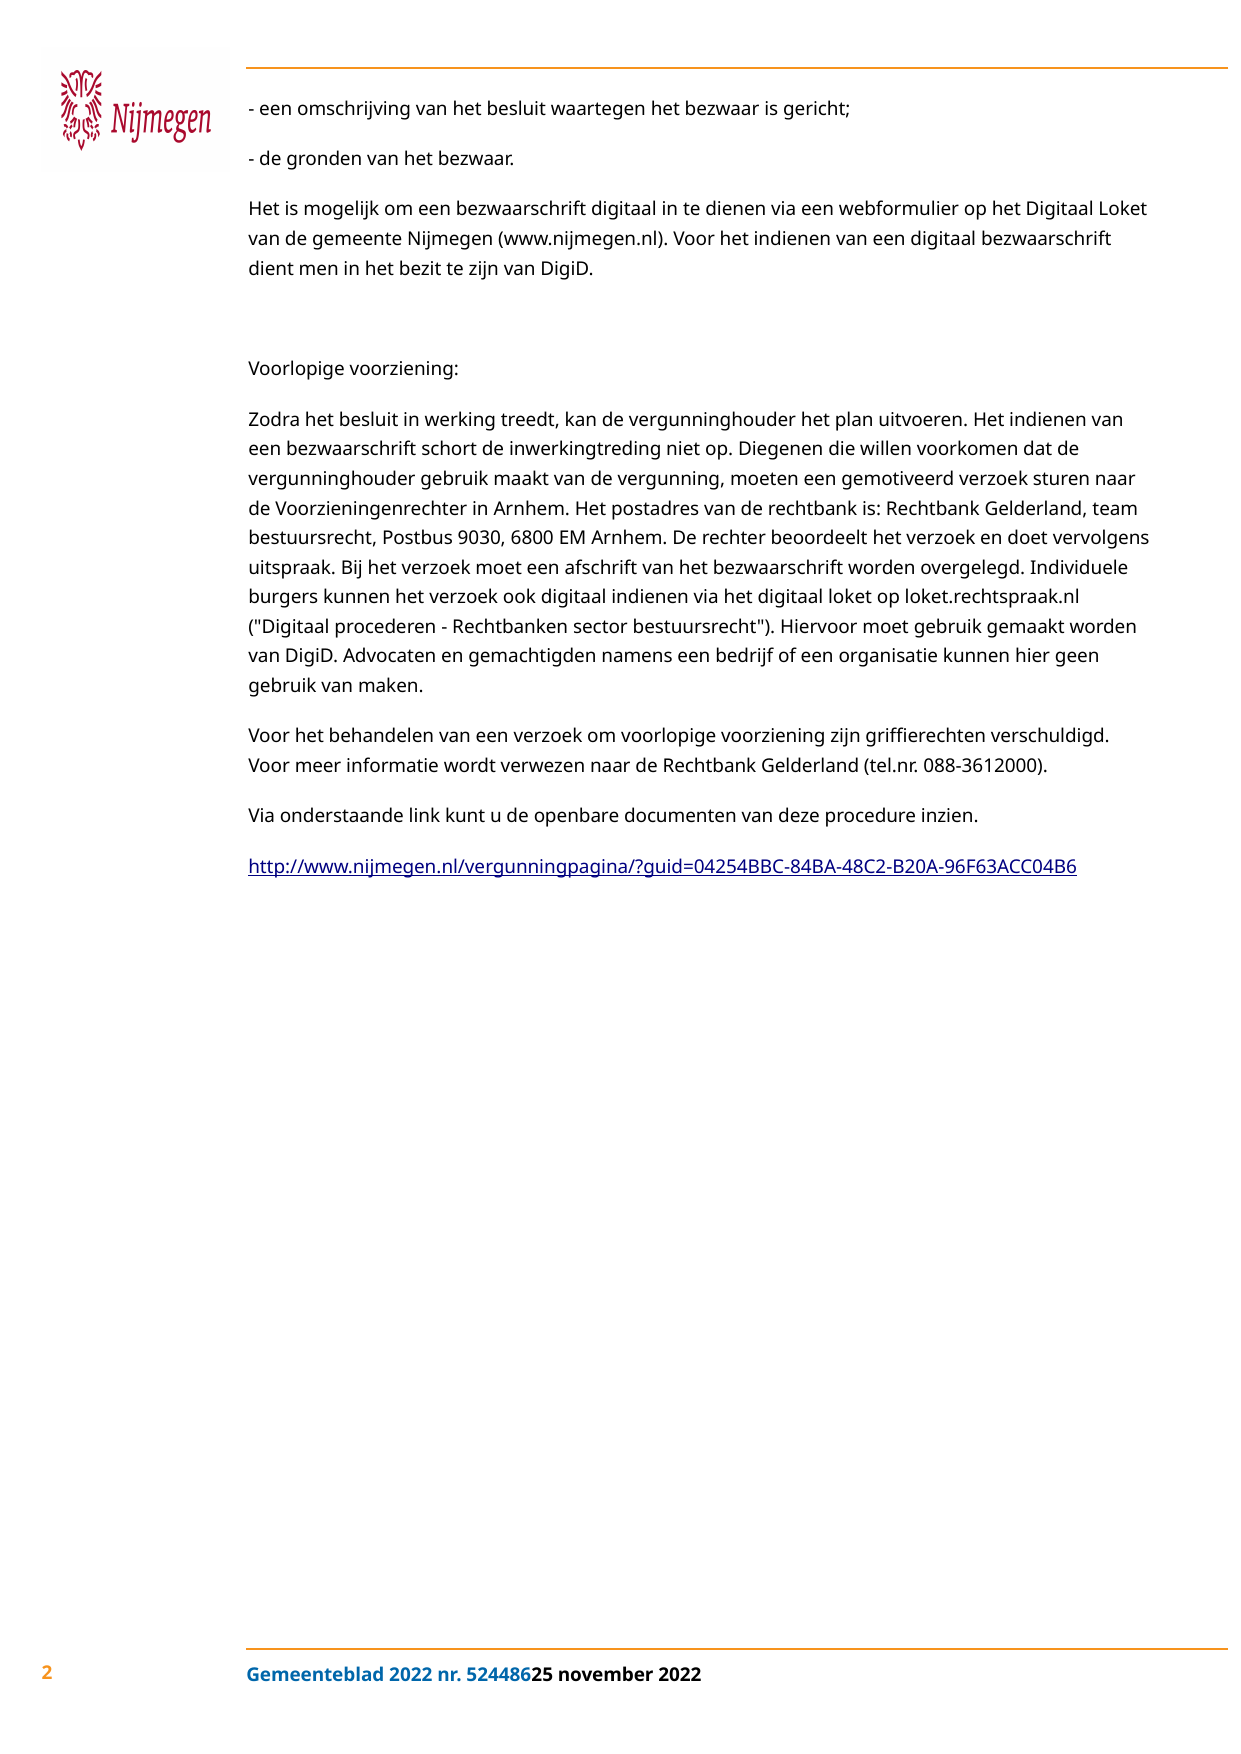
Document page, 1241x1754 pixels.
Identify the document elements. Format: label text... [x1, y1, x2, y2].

text http://www.nijmegen.nl/vergunningpagina/?guid=04254BBC-84BA-48C2-B20A-96F63ACC04B6 [248, 853, 1152, 879]
text - de gronden van het bezwaar. [248, 145, 1152, 171]
text Het is mogelijk om een bezwaarschrift digitaal in te dienen via een webformulier op het Digitaal Loket van de gemeente Nijmegen (www.nijmegen.nl). Voor het indienen van een digitaal bezwaarschrift dient men in het bezit te zijn van DigiD. [248, 196, 1152, 281]
picture [41, 47, 231, 172]
text - een omschrijving van het besluit waartegen het bezwaar is gericht; [248, 95, 1152, 121]
text Voorlopige voorziening: [248, 356, 1152, 381]
text Via onderstaande link kunt u de openbare documenten van deze procedure inzien. [248, 803, 1152, 828]
text Zodra het besluit in werking treedt, kan de vergunninghouder het plan uitvoeren. Het indienen van een bezwaarschrift schort de inwerkingtreding niet op. Diegenen die willen voorkomen dat de vergunninghouder gebruik maakt van de vergunning, moeten een gemotiveerd verzoek sturen naar de Voorzieningenrechter in Arnhem. Het postadres van de rechtbank is: Rechtbank Gelderland, team bestuursrecht, Postbus 9030, 6800 EM Arnhem. De rechter beoordeelt het verzoek en doet vervolgens uitspraak. Bij het verzoek moet een afschrift van het bezwaarschrift worden overgelegd. Individuele burgers kunnen het verzoek ook digitaal indienen via het digitaal loket op loket.rechtspraak.nl ("Digitaal procederen - Rechtbanken sector bestuursrecht"). Hiervoor moet gebruik gemaakt worden van DigiD. Advocaten en gemachtigden namens een bedrijf of een organisatie kunnen hier geen gebruik van maken. [248, 406, 1152, 698]
text Voor het behandelen van een verzoek om voorlopige voorziening zijn griffierechten verschuldigd. Voor meer informatie wordt verwezen naar de Rechtbank Gelderland (tel.nr. 088-3612000). [248, 723, 1152, 778]
